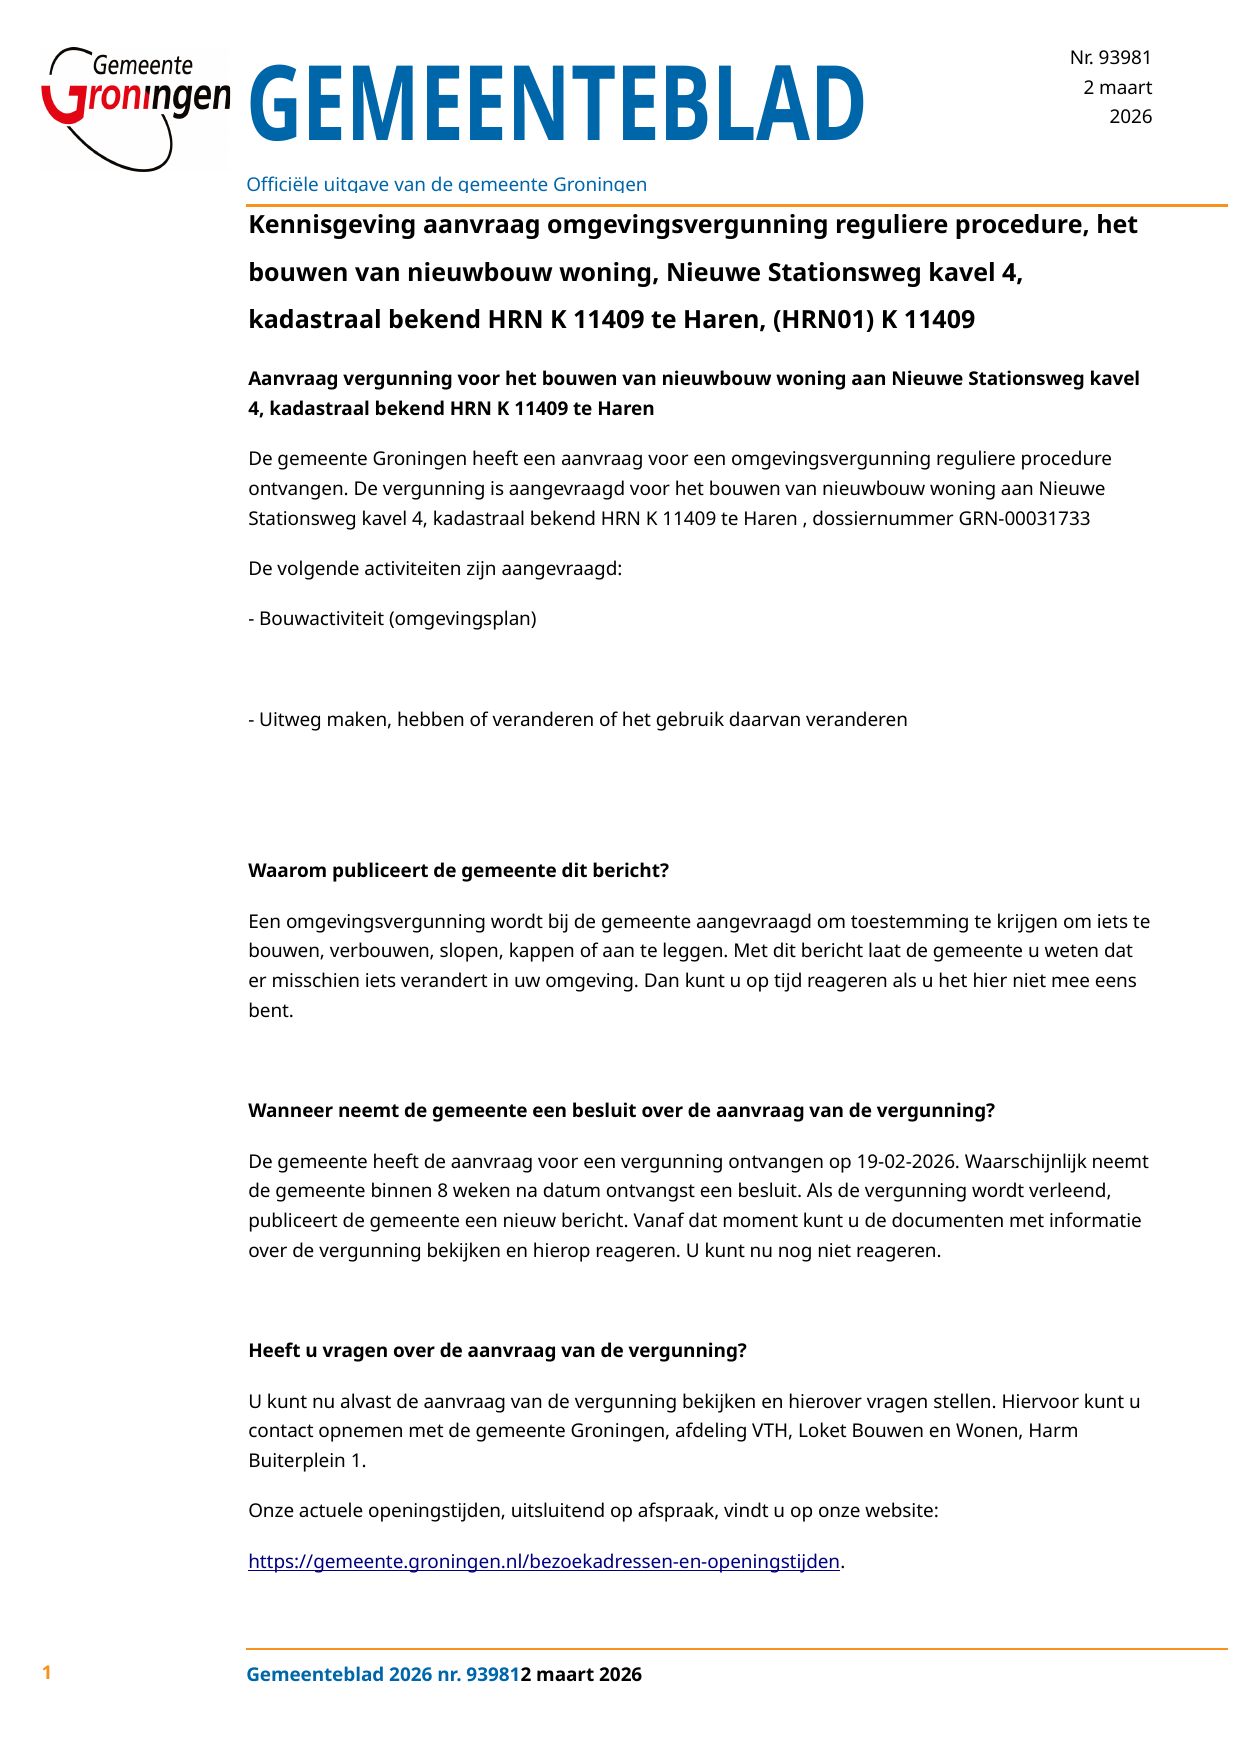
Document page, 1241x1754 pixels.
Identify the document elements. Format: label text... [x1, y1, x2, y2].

text De gemeente heeft de aanvraag voor een vergunning ontvangen op 19-02-2026. Waarschijnlijk neemt de gemeente binnen 8 weken na datum ontvangst een besluit. Als de vergunning wordt verleend, publiceert de gemeente een nieuw bericht. Vanaf dat moment kunt u de documenten met informatie over de vergunning bekijken en hierop reageren. U kunt nu nog niet reageren. [248, 1148, 1152, 1262]
text Een omgevingsvergunning wordt bij de gemeente aangevraagd om toestemming te krijgen om iets te bouwen, verbouwen, slopen, kappen of aan te leggen. Met dit bericht laat de gemeente u weten dat er misschien iets verandert in uw omgeving. Dan kunt u op tijd reageren als u het hier niet mee eens bent. [248, 908, 1152, 1022]
text - Bouwactiviteit (omgevingsplan) [248, 606, 1152, 631]
picture [41, 47, 231, 172]
text Kennisgeving aanvraag omgevingsvergunning reguliere procedure, het bouwen van nieuwbouw woning, Nieuwe Stationsweg kavel 4, kadastraal bekend HRN K 11409 te Haren, (HRN01) K 11409 [248, 207, 1152, 336]
text Aanvraag vergunning voor het bouwen van nieuwbouw woning aan Nieuwe Stationsweg kavel 4, kadastraal bekend HRN K 11409 te Haren [248, 366, 1152, 421]
text Wanneer neemt de gemeente een besluit over de aanvraag van de vergunning? [248, 1098, 1152, 1123]
text Waarom publiceert de gemeente dit bericht? [248, 858, 1152, 883]
text De gemeente Groningen heeft een aanvraag voor een omgevingsvergunning reguliere procedure ontvangen. De vergunning is aangevraagd voor het bouwen van nieuwbouw woning aan Nieuwe Stationsweg kavel 4, kadastraal bekend HRN K 11409 te Haren , dossiernummer GRN-00031733 [248, 446, 1152, 530]
text Heeft u vragen over de aanvraag van de vergunning? [248, 1338, 1152, 1363]
text Onze actuele openingstijden, uitsluitend op afspraak, vindt u op onze website: [248, 1498, 1152, 1523]
text https://gemeente.groningen.nl/bezoekadressen-en-openingstijden. [248, 1548, 1152, 1574]
text U kunt nu alvast de aanvraag van de vergunning bekijken en hierover vragen stellen. Hiervoor kunt u contact opnemen met de gemeente Groningen, afdeling VTH, Loket Bouwen en Wonen, Harm Buiterplein 1. [248, 1388, 1152, 1473]
text De volgende activiteiten zijn aangevraagd: [248, 555, 1152, 581]
text - Uitweg maken, hebben of veranderen of het gebruik daarvan veranderen [248, 706, 1152, 732]
